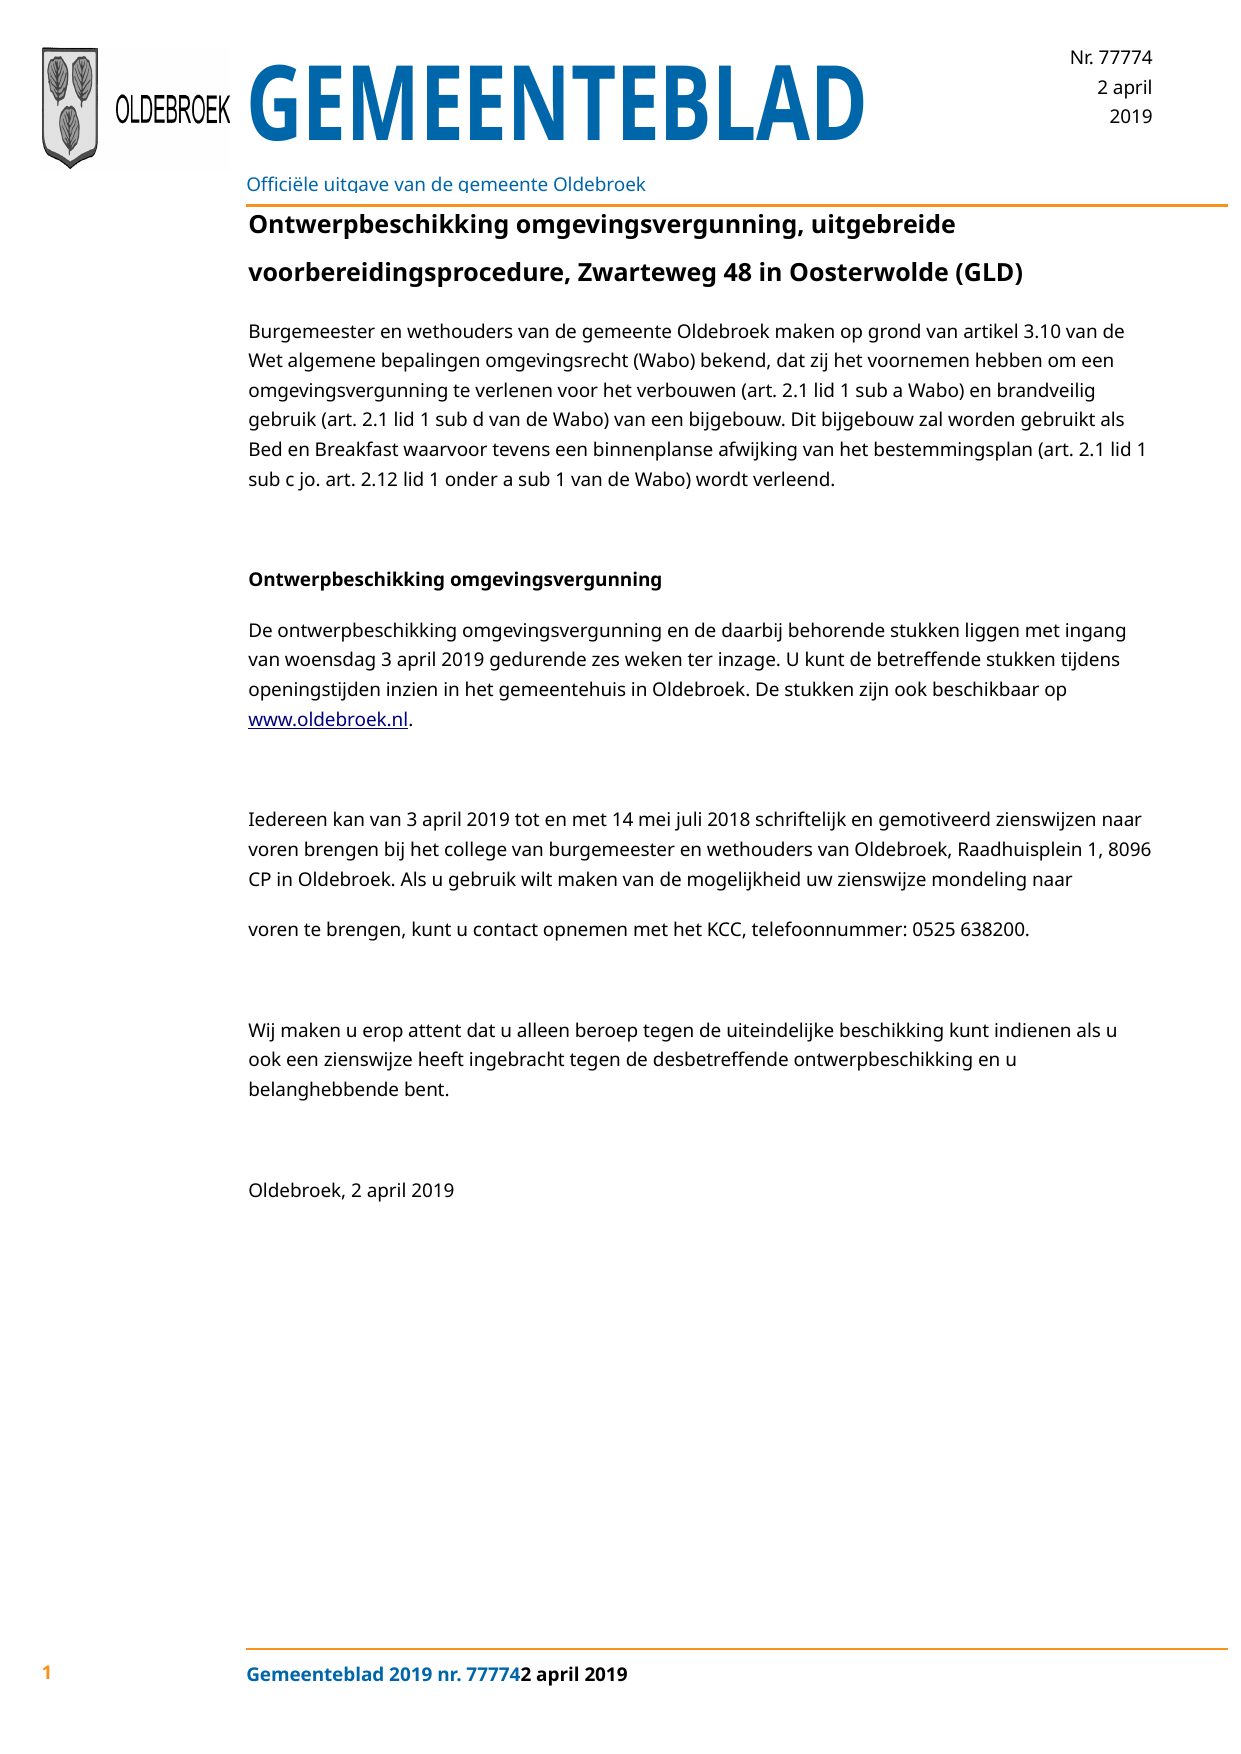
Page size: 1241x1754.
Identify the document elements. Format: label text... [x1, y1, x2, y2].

text Burgemeester en wethouders van de gemeente Oldebroek maken op grond van artikel 3.10 van de Wet algemene bepalingen omgevingsrecht (Wabo) bekend, dat zij het voornemen hebben om een omgevingsvergunning te verlenen voor het verbouwen (art. 2.1 lid 1 sub a Wabo) en brandveilig gebruik (art. 2.1 lid 1 sub d van de Wabo) van een bijgebouw. Dit bijgebouw zal worden gebruikt als Bed en Breakfast waarvoor tevens een binnenplanse afwijking van het bestemmingsplan (art. 2.1 lid 1 sub c jo. art. 2.12 lid 1 onder a sub 1 van de Wabo) wordt verleend. [248, 318, 1152, 492]
text Ontwerpbeschikking omgevingsvergunning, uitgebreide voorbereidingsprocedure, Zwarteweg 48 in Oosterwolde (GLD) [248, 207, 1152, 288]
picture [41, 47, 231, 172]
text Oldebroek, 2 april 2019 [248, 1177, 1152, 1203]
text De ontwerpbeschikking omgevingsvergunning en de daarbij behorende stukken liggen met ingang van woensdag 3 april 2019 gedurende zes weken ter inzage. U kunt de betreffende stukken tijdens openingstijden inzien in het gemeentehuis in Oldebroek. De stukken zijn ook beschikbaar op www.oldebroek.nl. [248, 617, 1152, 732]
text voren te brengen, kunt u contact opnemen met het KCC, telefoonnummer: 0525 638200. [248, 916, 1152, 942]
text Iedereen kan van 3 april 2019 tot en met 14 mei juli 2018 schriftelijk en gemotiveerd zienswijzen naar voren brengen bij het college van burgemeester en wethouders van Oldebroek, Raadhuisplein 1, 8096 CP in Oldebroek. Als u gebruik wilt maken van de mogelijkheid uw zienswijze mondeling naar [248, 807, 1152, 892]
text Ontwerpbeschikking omgevingsvergunning [248, 567, 1152, 592]
text Wij maken u erop attent dat u alleen beroep tegen de uiteindelijke beschikking kunt indienen als u ook een zienswijze heeft ingebracht tegen de desbetreffende ontwerpbeschikking en u belanghebbende bent. [248, 1017, 1152, 1102]
